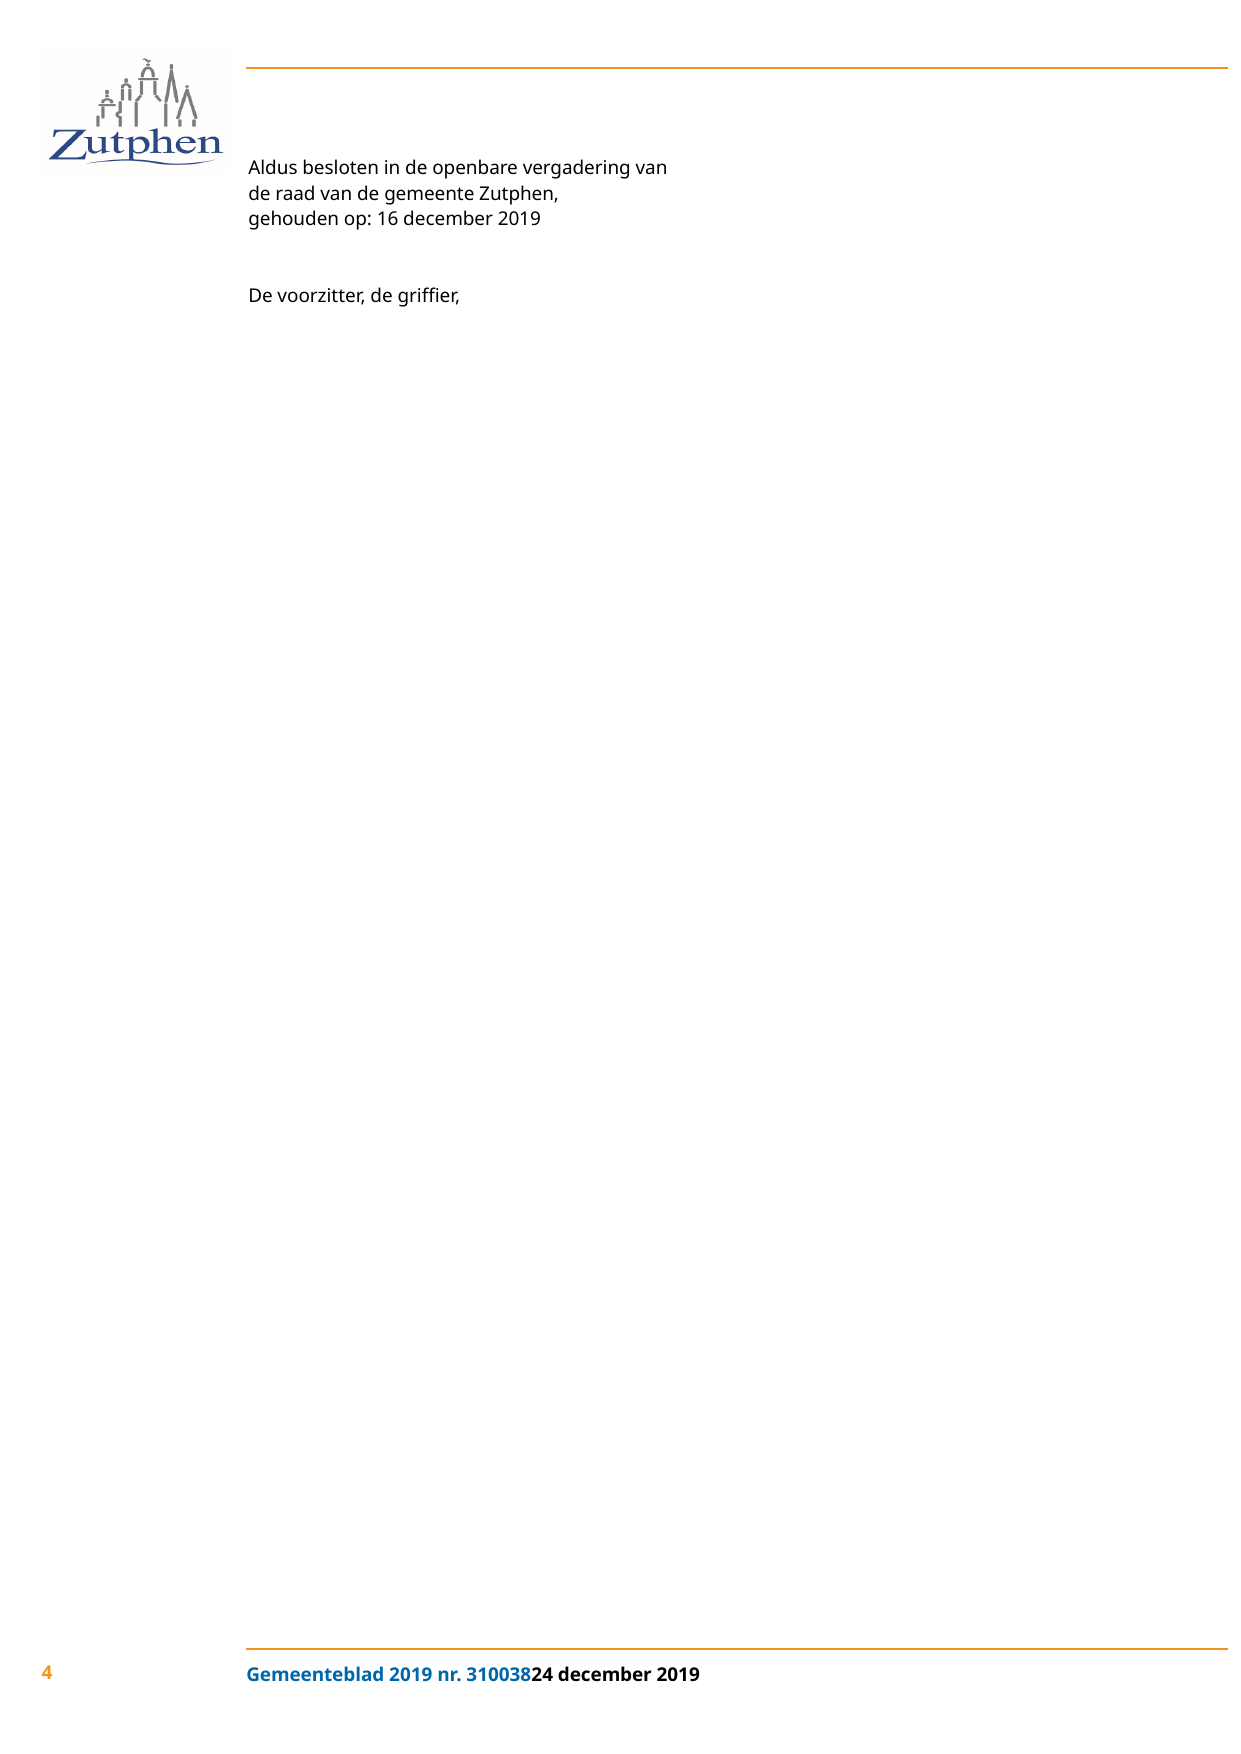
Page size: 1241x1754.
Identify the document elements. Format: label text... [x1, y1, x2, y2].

text De voorzitter, de griffier, [248, 283, 1152, 308]
picture [41, 47, 231, 172]
text de raad van de gemeente Zutphen, [248, 180, 1152, 205]
text gehouden op: 16 december 2019 [248, 205, 1152, 231]
text Aldus besloten in de openbare vergadering van [248, 154, 1152, 180]
